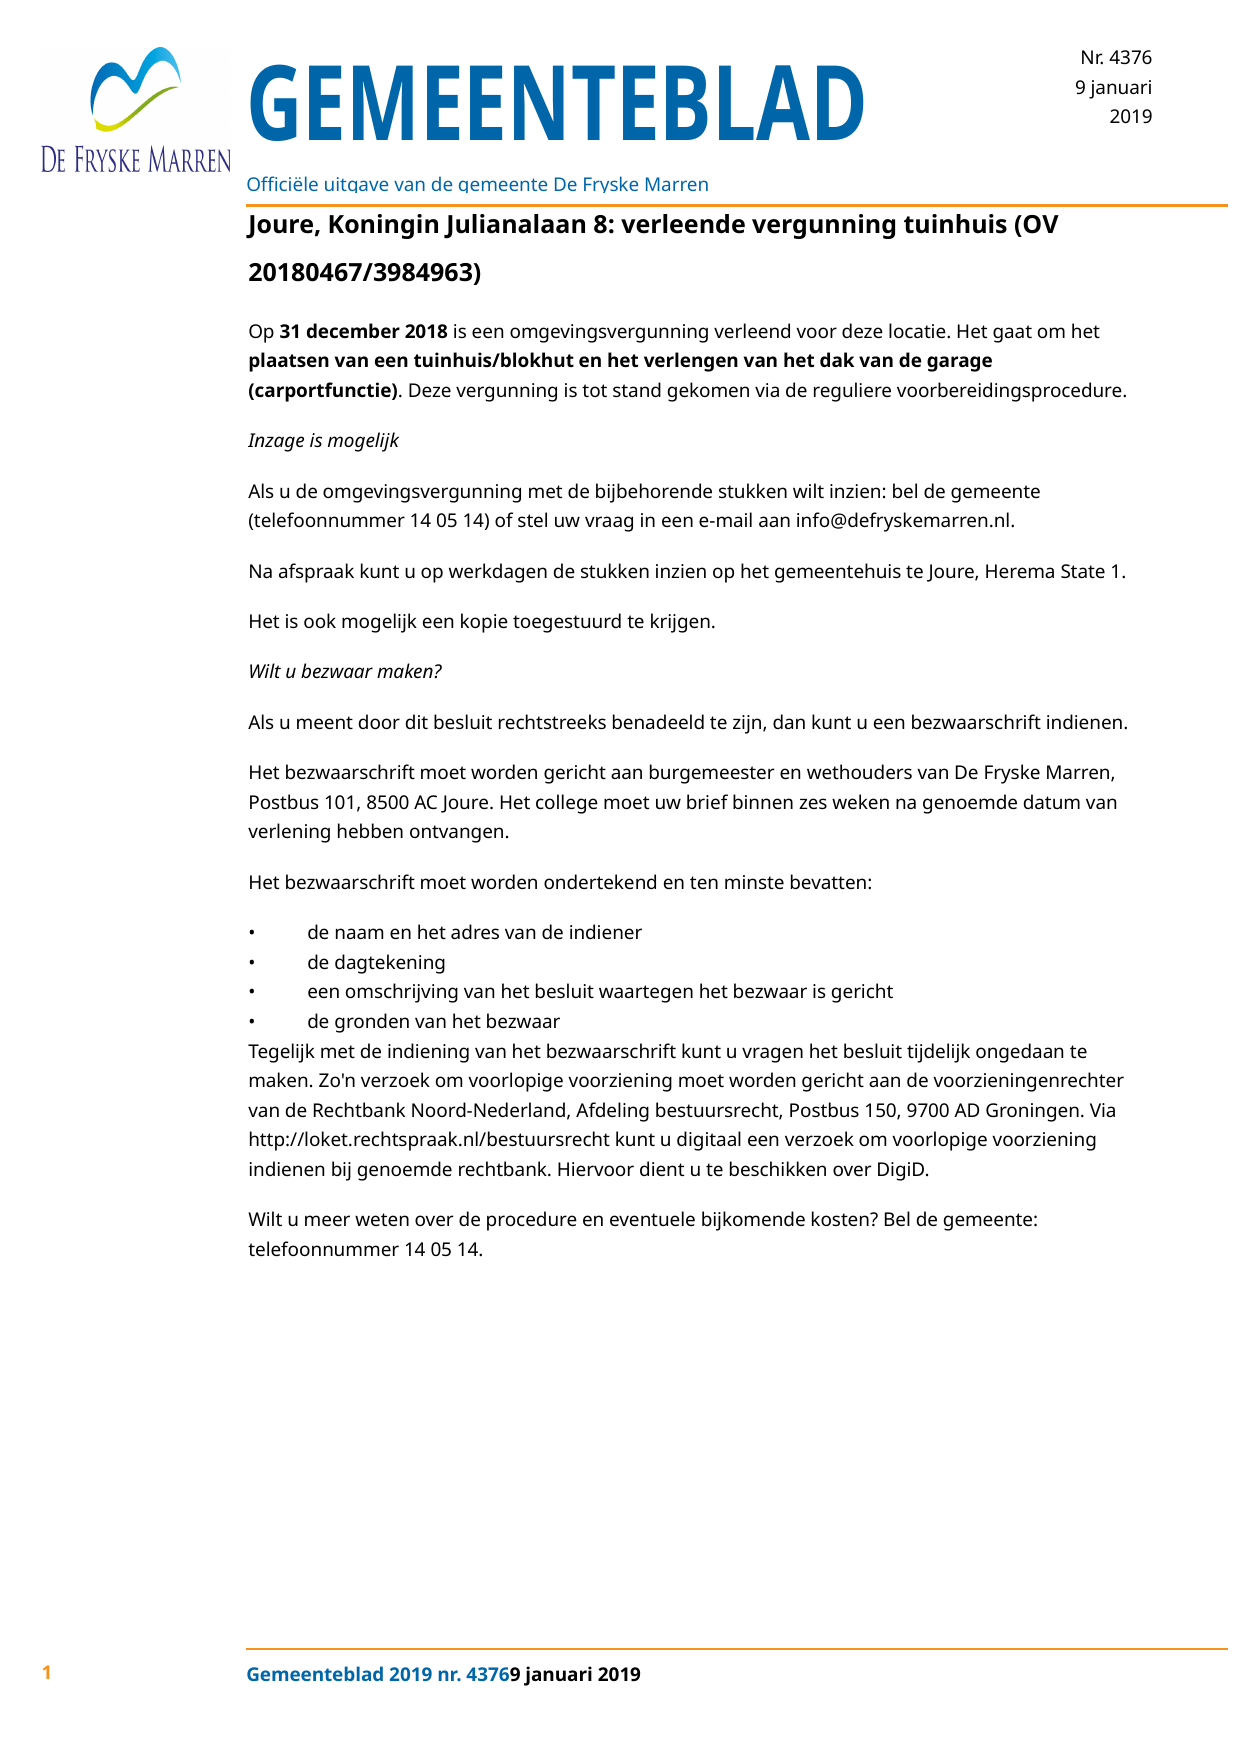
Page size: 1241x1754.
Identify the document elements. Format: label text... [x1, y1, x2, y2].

text Op 31 december 2018 is een omgevingsvergunning verleend voor deze locatie. Het gaat om het plaatsen van een tuinhuis/blokhut en het verlengen van het dak van de garage (carportfunctie). Deze vergunning is tot stand gekomen via de reguliere voorbereidingsprocedure. [248, 318, 1152, 403]
text Tegelijk met de indiening van het bezwaarschrift kunt u vragen het besluit tijdelijk ongedaan te maken. Zo'n verzoek om voorlopige voorziening moet worden gericht aan de voorzieningenrechter van de Rechtbank Noord-Nederland, Afdeling bestuursrecht, Postbus 150, 9700 AD Groningen. Via http://loket.rechtspraak.nl/bestuursrecht kunt u digitaal een verzoek om voorlopige voorziening indienen bij genoemde rechtbank. Hiervoor dient u te beschikken over DigiD. [248, 1038, 1152, 1182]
text Het bezwaarschrift moet worden gericht aan burgemeester en wethouders van De Fryske Marren, Postbus 101, 8500 AC Joure. Het college moet uw brief binnen zes weken na genoemde datum van verlening hebben ontvangen. [248, 759, 1152, 844]
text Joure, Koningin Julianalaan 8: verleende vergunning tuinhuis (OV 20180467/3984963) [248, 207, 1152, 288]
text Na afspraak kunt u op werkdagen de stukken inzien op het gemeentehuis te Joure, Herema State 1. [248, 558, 1152, 584]
list een omschrijving van het besluit waartegen het bezwaar is gericht [248, 979, 1152, 1004]
list de dagtekening [248, 949, 1152, 975]
list de gronden van het bezwaar [248, 1008, 1152, 1034]
text Het is ook mogelijk een kopie toegestuurd te krijgen. [248, 608, 1152, 634]
text Inzage is mogelijk [248, 427, 1152, 453]
text Het bezwaarschrift moet worden ondertekend en ten minste bevatten: [248, 869, 1152, 895]
text Als u de omgevingsvergunning met de bijbehorende stukken wilt inzien: bel de gemeente (telefoonnummer 14 05 14) of stel uw vraag in een e-mail aan info@defryskemarren.nl. [248, 478, 1152, 533]
list de naam en het adres van de indiener [248, 919, 1152, 945]
picture [41, 47, 231, 172]
text Wilt u meer weten over de procedure en eventuele bijkomende kosten? Bel de gemeente: telefoonnummer 14 05 14. [248, 1207, 1152, 1262]
text Als u meent door dit besluit rechtstreeks benadeeld te zijn, dan kunt u een bezwaarschrift indienen. [248, 709, 1152, 735]
text Wilt u bezwaar maken? [248, 659, 1152, 684]
